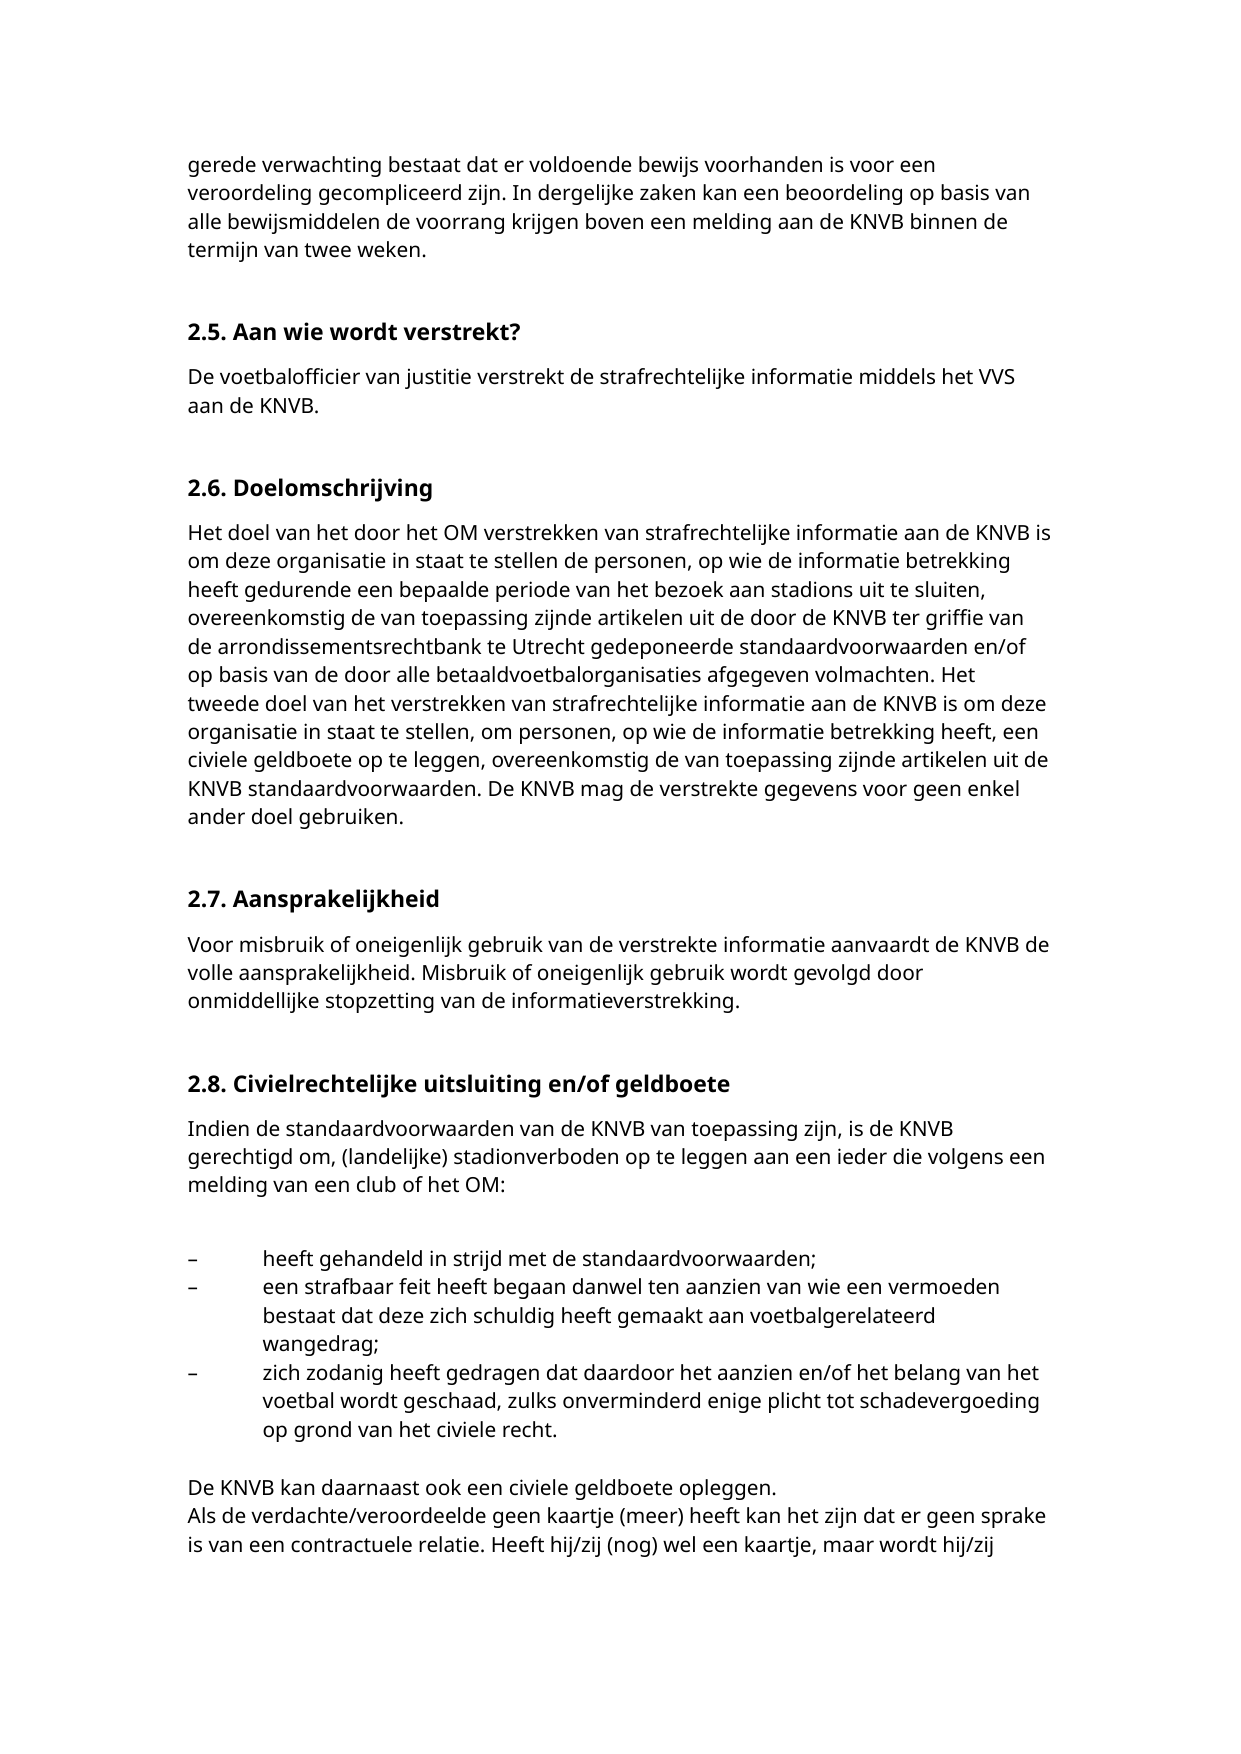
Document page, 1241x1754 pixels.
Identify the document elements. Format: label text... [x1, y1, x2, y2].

subtitle 2.7. Aansprakelijkheid [187, 883, 1053, 915]
text Indien de standaardvoorwaarden van de KNVB van toepassing zijn, is de KNVB gerechtigd om, (landelijke) stadionverboden op te leggen aan een ieder die volgens een melding van een club of het OM: [187, 1114, 1053, 1199]
list heeft gehandeld in strijd met de standaardvoorwaarden; [187, 1244, 1053, 1272]
list een strafbaar feit heeft begaan danwel ten aanzien van wie een vermoeden bestaat dat deze zich schuldig heeft gemaakt aan voetbalgerelateerd wangedrag; [187, 1272, 1053, 1358]
list zich zodanig heeft gedragen dat daardoor het aanzien en/of het belang van het voetbal wordt geschaad, zulks onverminderd enige plicht tot schadevergoeding op grond van het civiele recht. [187, 1358, 1053, 1443]
text De KNVB kan daarnaast ook een civiele geldboete opleggen. [187, 1473, 1053, 1502]
text Als de verdachte/veroordeelde geen kaartje (meer) heeft kan het zijn dat er geen sprake is van een contractuele relatie. Heeft hij/zij (nog) wel een kaartje, maar wordt hij/zij [187, 1502, 1053, 1558]
subtitle 2.8. Civielrechtelijke uitsluiting en/of geldboete [187, 1067, 1053, 1099]
text Het doel van het door het OM verstrekken van strafrechtelijke informatie aan de KNVB is om deze organisatie in staat te stellen de personen, op wie de informatie betrekking heeft gedurende een bepaalde periode van het bezoek aan stadions uit te sluiten, overeenkomstig de van toepassing zijnde artikelen uit de door de KNVB ter griffie van de arrondissementsrechtbank te Utrecht gedeponeerde standaardvoorwaarden en/of op basis van de door alle betaaldvoetbalorganisaties afgegeven volmachten. Het tweede doel van het verstrekken van strafrechtelijke informatie aan de KNVB is om deze organisatie in staat te stellen, om personen, op wie de informatie betrekking heeft, een civiele geldboete op te leggen, overeenkomstig de van toepassing zijnde artikelen uit de KNVB standaardvoorwaarden. De KNVB mag de verstrekte gegevens voor geen enkel ander doel gebruiken. [187, 518, 1053, 831]
text Voor misbruik of oneigenlijk gebruik van de verstrekte informatie aanvaardt de KNVB de volle aansprakelijkheid. Misbruik of oneigenlijk gebruik wordt gevolgd door onmiddellijke stopzetting van de informatieverstrekking. [187, 930, 1053, 1015]
subtitle 2.6. Doelomschrijving [187, 472, 1053, 503]
subtitle 2.5. Aan wie wordt verstrekt? [187, 316, 1053, 347]
text gerede verwachting bestaat dat er voldoende bewijs voorhanden is voor een veroordeling gecompliceerd zijn. In dergelijke zaken kan een beoordeling op basis van alle bewijsmiddelen de voorrang krijgen boven een melding aan de KNVB binnen de termijn van twee weken. [187, 150, 1053, 264]
text De voetbalofficier van justitie verstrekt de strafrechtelijke informatie middels het VVS aan de KNVB. [187, 362, 1053, 419]
